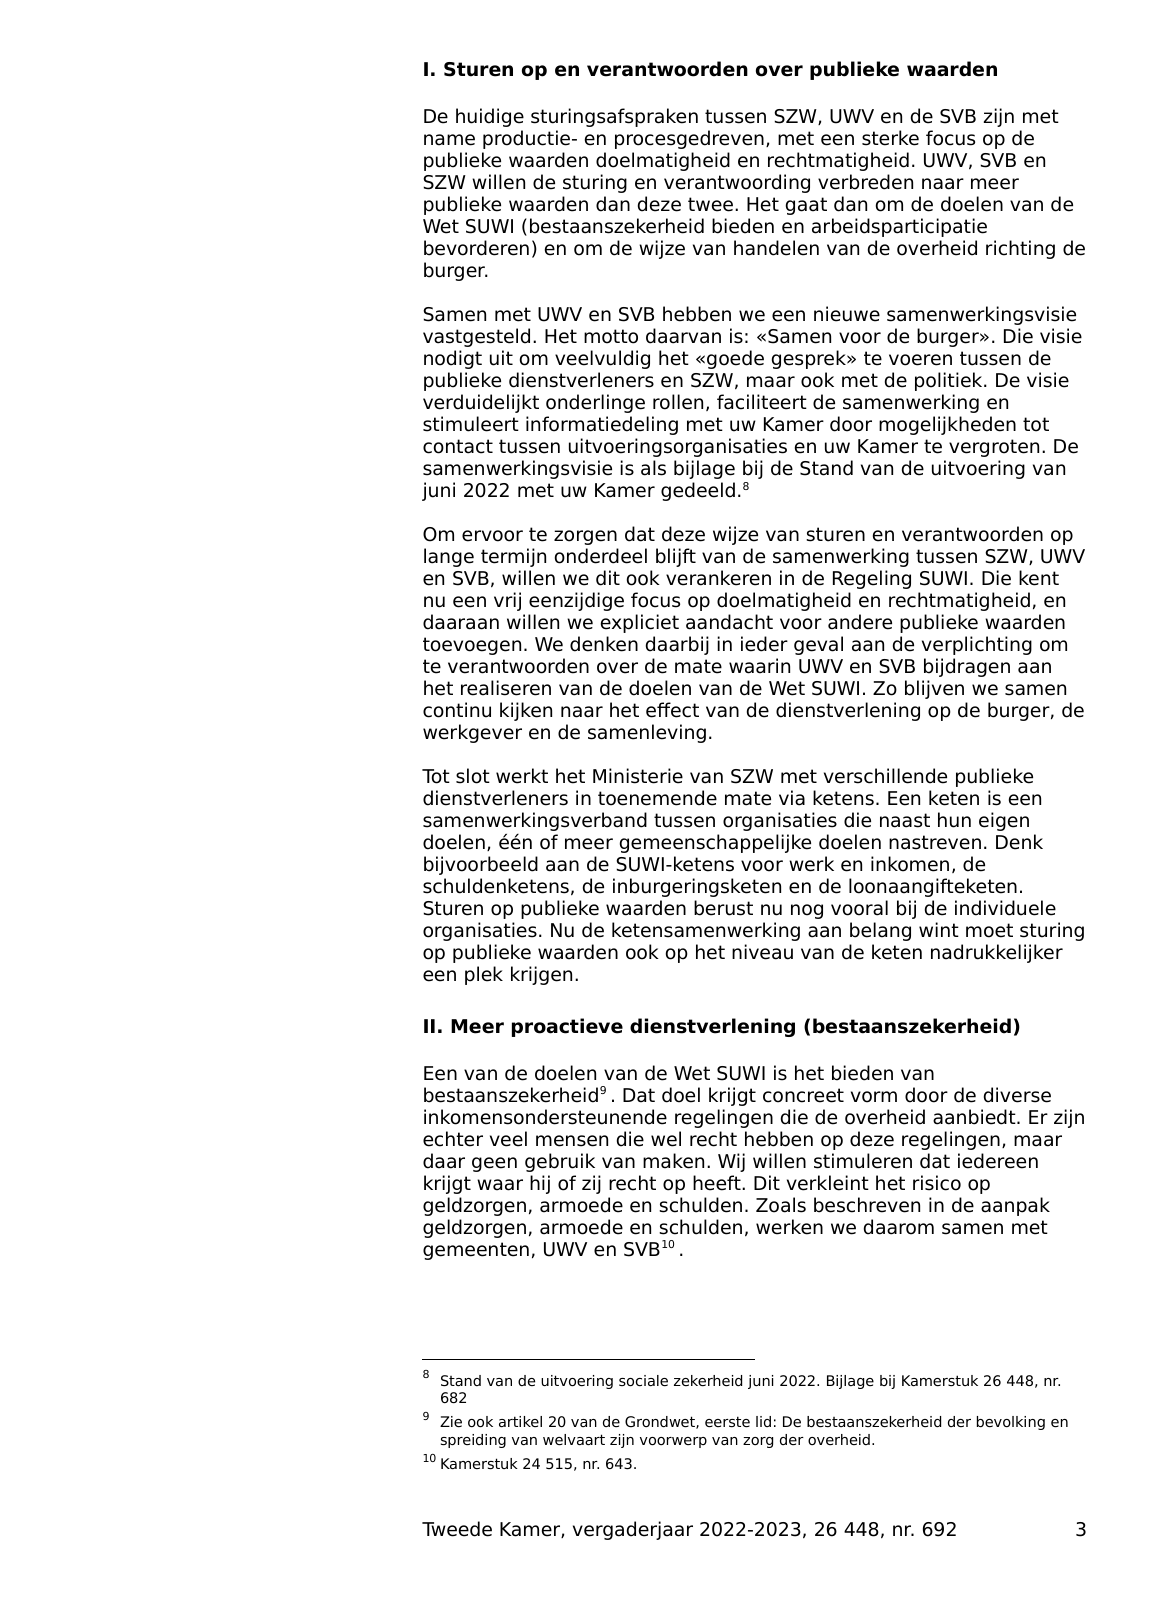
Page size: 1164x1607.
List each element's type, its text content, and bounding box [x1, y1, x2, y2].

text De huidige sturingsafspraken tussen SZW, UWV en de SVB zijn met name productie- en procesgedreven, met een sterke focus op de publieke waarden doelmatigheid en rechtmatigheid. UWV, SVB en SZW willen de sturing en verantwoording verbreden naar meer publieke waarden dan deze twee. Het gaat dan om de doelen van de Wet SUWI (bestaanszekerheid bieden en arbeidsparticipatie bevorderen) en om de wijze van handelen van de overheid richting de burger. [422, 106, 1087, 282]
text Kamerstuk 24 515, nr. 643. [422, 1452, 1087, 1474]
text Om ervoor te zorgen dat deze wijze van sturen en verantwoorden op lange termijn onderdeel blijft van de samenwerking tussen SZW, UWV en SVB, willen we dit ook verankeren in de Regeling SUWI. Die kent nu een vrij eenzijdige focus op doelmatigheid en rechtmatigheid, en daaraan willen we expliciet aandacht voor andere publieke waarden toevoegen. We denken daarbij in ieder geval aan de verplichting om te verantwoorden over de mate waarin UWV en SVB bijdragen aan het realiseren van de doelen van de Wet SUWI. Zo blijven we samen continu kijken naar het effect van de dienstverlening op de burger, de werkgever en de samenleving. [422, 524, 1087, 744]
text Stand van de uitvoering sociale zekerheid juni 2022. Bijlage bij Kamerstuk 26 448, nr. 682 [422, 1368, 1087, 1407]
subtitle II. Meer proactieve dienstverlening (bestaanszekerheid) [422, 1016, 1087, 1038]
text Zie ook artikel 20 van de Grondwet, eerste lid: De bestaanszekerheid der bevolking en spreiding van welvaart zijn voorwerp van zorg der overheid. [422, 1410, 1087, 1449]
text Samen met UWV en SVB hebben we een nieuwe samenwerkingsvisie vastgesteld. Het motto daarvan is: «Samen voor de burger». Die visie nodigt uit om veelvuldig het «goede gesprek» te voeren tussen de publieke dienstverleners en SZW, maar ook met de politiek. De visie verduidelijkt onderlinge rollen, faciliteert de samenwerking en stimuleert informatiedeling met uw Kamer door mogelijkheden tot contact tussen uitvoeringsorganisaties en uw Kamer te vergroten. De samenwerkingsvisie is als bijlage bij de Stand van de uitvoering van juni 2022 met uw Kamer gedeeld. [422, 304, 1087, 502]
subtitle I. Sturen op en verantwoorden over publieke waarden [422, 59, 1087, 81]
text Tot slot werkt het Ministerie van SZW met verschillende publieke dienstverleners in toenemende mate via ketens. Een keten is een samenwerkingsverband tussen organisaties die naast hun eigen doelen, één of meer gemeenschappelijke doelen nastreven. Denk bijvoorbeeld aan de SUWI-ketens voor werk en inkomen, de schuldenketens, de inburgeringsketen en de loonaangifteketen. Sturen op publieke waarden berust nu nog vooral bij de individuele organisaties. Nu de ketensamenwerking aan belang wint moet sturing op publieke waarden ook op het niveau van de keten nadrukkelijker een plek krijgen. [422, 766, 1087, 986]
text Een van de doelen van de Wet SUWI is het bieden van bestaanszekerheid. Dat doel krijgt concreet vorm door de diverse inkomensondersteunende regelingen die de overheid aanbiedt. Er zijn echter veel mensen die wel recht hebben op deze regelingen, maar daar geen gebruik van maken. Wij willen stimuleren dat iedereen krijgt waar hij of zij recht op heeft. Dit verkleint het risico op geldzorgen, armoede en schulden. Zoals beschreven in de aanpak geldzorgen, armoede en schulden, werken we daarom samen met gemeenten, UWV en SVB. [422, 1063, 1087, 1261]
